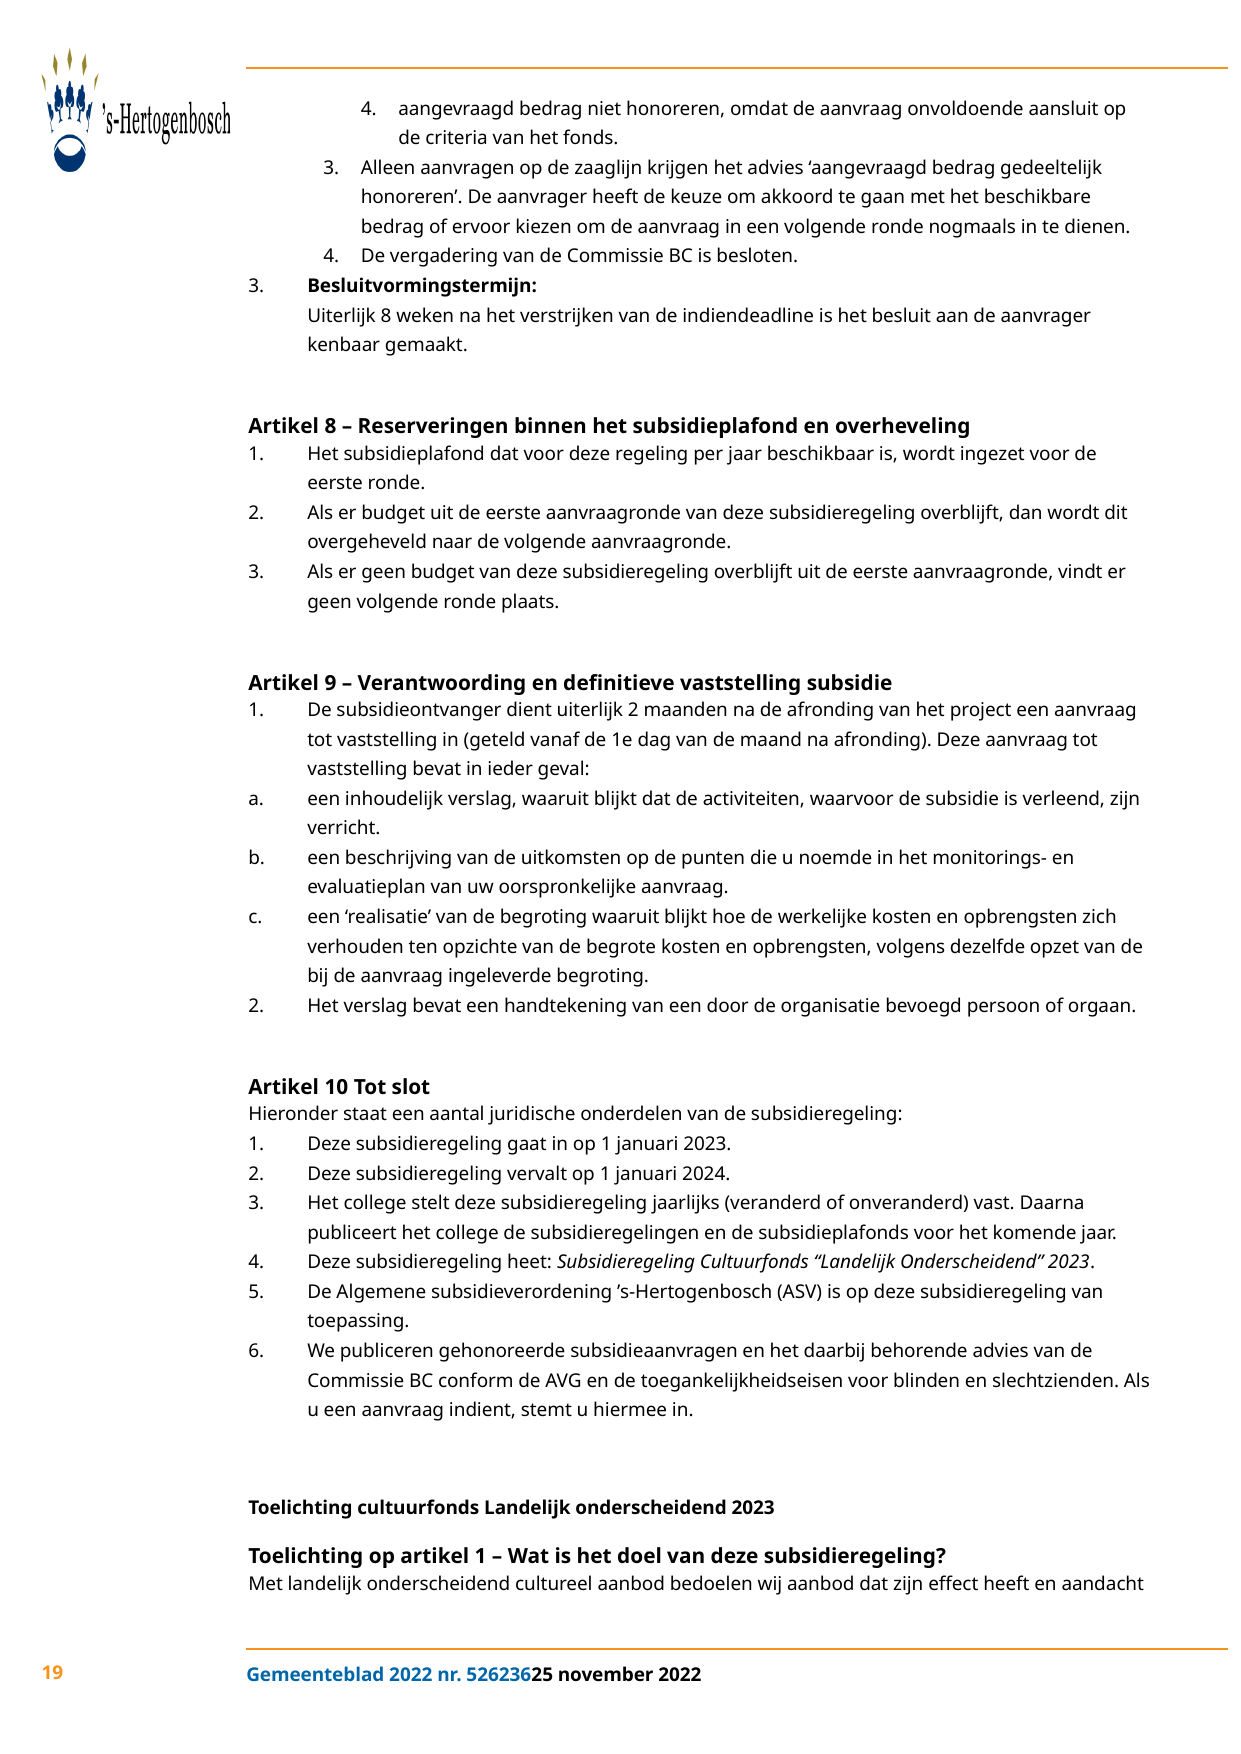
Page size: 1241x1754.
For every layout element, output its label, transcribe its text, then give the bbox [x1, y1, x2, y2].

list Deze subsidieregeling vervalt op 1 januari 2024. [248, 1160, 1152, 1185]
list Alleen aanvragen op de zaaglijn krijgen het advies ‘aangevraagd bedrag gedeeltelijk honoreren’. De aanvrager heeft de keuze om akkoord te gaan met het beschikbare bedrag of ervoor kiezen om de aanvraag in een volgende ronde nogmaals in te dienen. [323, 154, 1152, 239]
list Het verslag bevat een handtekening van een door de organisatie bevoegd persoon of orgaan. [248, 992, 1152, 1018]
list De Algemene subsidieverordening ’s-Hertogenbosch (ASV) is op deze subsidieregeling van toepassing. [248, 1278, 1152, 1333]
list Deze subsidieregeling heet: Subsidieregeling Cultuurfonds “Landelijk Onderscheidend” 2023. [248, 1248, 1152, 1274]
list We publiceren gehonoreerde subsidieaanvragen en het daarbij behorende advies van de Commissie BC conform de AVG en de toegankelijkheidseisen voor blinden en slechtzienden. Als u een aanvraag indient, stemt u hiermee in. [248, 1337, 1152, 1422]
list aangevraagd bedrag niet honoreren, omdat de aanvraag onvoldoende aansluit op de criteria van het fonds. [361, 95, 1152, 150]
list Het subsidieplafond dat voor deze regeling per jaar beschikbaar is, wordt ingezet voor de eerste ronde. [248, 440, 1152, 495]
text Artikel 10 Tot slot [248, 1072, 1152, 1101]
text Met landelijk onderscheidend cultureel aanbod bedoelen wij aanbod dat zijn effect heeft en aandacht [248, 1570, 1152, 1596]
list Deze subsidieregeling gaat in op 1 januari 2023. [248, 1130, 1152, 1156]
list Als er geen budget van deze subsidieregeling overblijft uit de eerste aanvraagronde, vindt er geen volgende ronde plaats. [248, 558, 1152, 613]
list De vergadering van de Commissie BC is besloten. [323, 243, 1152, 268]
text Toelichting cultuurfonds Landelijk onderscheidend 2023 [248, 1492, 1152, 1521]
picture [41, 47, 231, 172]
list een inhoudelijk verslag, waaruit blijkt dat de activiteiten, waarvoor de subsidie is verleend, zijn verricht. [248, 785, 1152, 840]
text Artikel 9 – Verantwoording en definitieve vaststelling subsidie [248, 668, 1152, 696]
list Uiterlijk 8 weken na het verstrijken van de indiendeadline is het besluit aan de aanvrager kenbaar gemaakt. [248, 302, 1152, 357]
list De subsidieontvanger dient uiterlijk 2 maanden na de afronding van het project een aanvraag tot vaststelling in (geteld vanaf de 1e dag van de maand na afronding). Deze aanvraag tot vaststelling bevat in ieder geval: [248, 696, 1152, 781]
list Als er budget uit de eerste aanvraagronde van deze subsidieregeling overblijft, dan wordt dit overgeheveld naar de volgende aanvraagronde. [248, 499, 1152, 554]
list Besluitvormingstermijn: [248, 272, 1152, 298]
list een ‘realisatie’ van de begroting waaruit blijkt hoe de werkelijke kosten en opbrengsten zich verhouden ten opzichte van de begrote kosten en opbrengsten, volgens dezelfde opzet van de bij de aanvraag ingeleverde begroting. [248, 903, 1152, 988]
text Hieronder staat een aantal juridische onderdelen van de subsidieregeling: [248, 1101, 1152, 1126]
list Het college stelt deze subsidieregeling jaarlijks (veranderd of onveranderd) vast. Daarna publiceert het college de subsidieregelingen en de subsidieplafonds voor het komende jaar. [248, 1189, 1152, 1244]
text Toelichting op artikel 1 – Wat is het doel van deze subsidieregeling? [248, 1542, 1152, 1570]
list een beschrijving van de uitkomsten op de punten die u noemde in het monitorings- en evaluatieplan van uw oorspronkelijke aanvraag. [248, 844, 1152, 899]
text Artikel 8 – Reserveringen binnen het subsidieplafond en overheveling [248, 411, 1152, 440]
